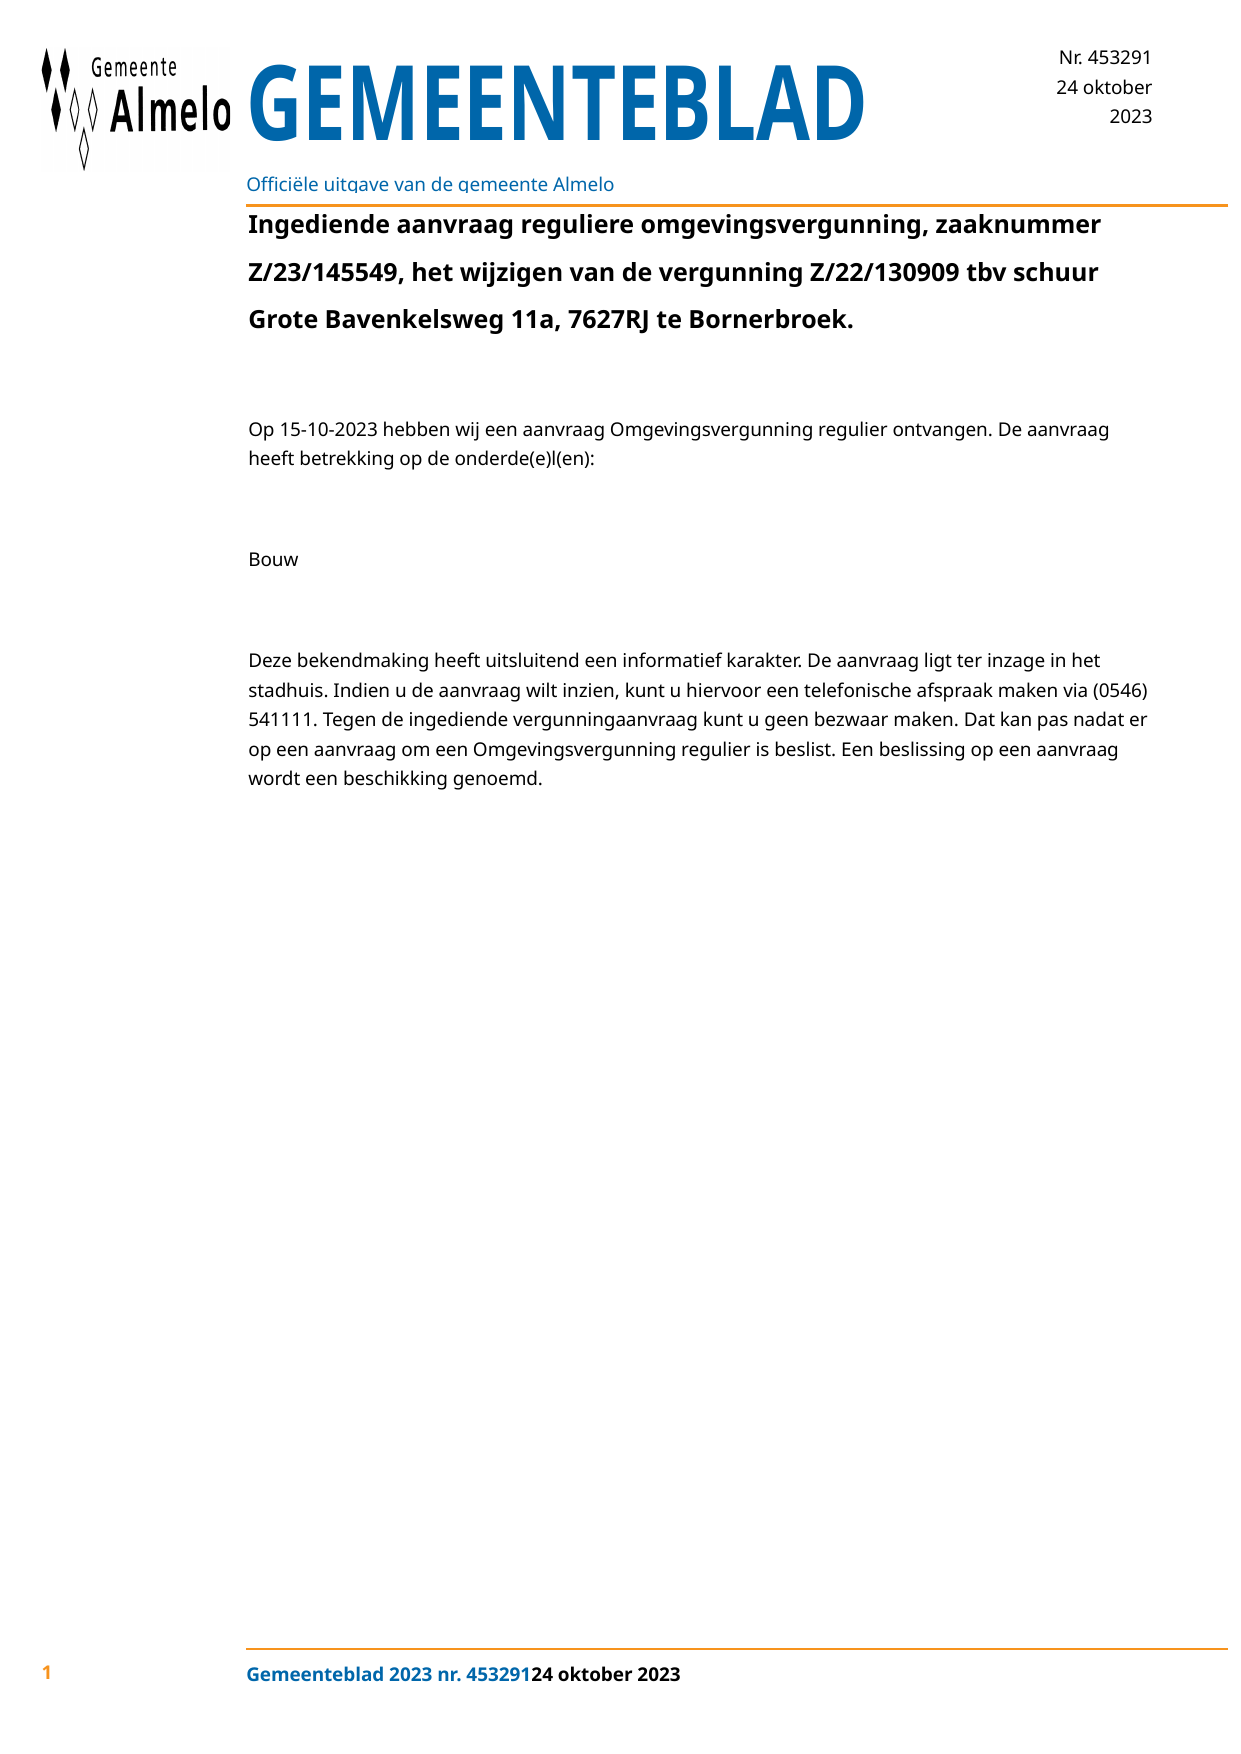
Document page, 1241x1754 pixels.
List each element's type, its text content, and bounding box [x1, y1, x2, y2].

picture [41, 47, 231, 172]
text Ingediende aanvraag reguliere omgevingsvergunning, zaaknummer Z/23/145549, het wijzigen van de vergunning Z/22/130909 tbv schuur Grote Bavenkelsweg 11a, 7627RJ te Bornerbroek. [248, 207, 1152, 336]
text Bouw [248, 546, 1152, 572]
text Deze bekendmaking heeft uitsluitend een informatief karakter. De aanvraag ligt ter inzage in het stadhuis. Indien u de aanvraag wilt inzien, kunt u hiervoor een telefonische afspraak maken via (0546) 541111. Tegen de ingediende vergunningaanvraag kunt u geen bezwaar maken. Dat kan pas nadat er op een aanvraag om een Omgevingsvergunning regulier is beslist. Een beslissing op een aanvraag wordt een beschikking genoemd. [248, 647, 1152, 791]
text Op 15-10-2023 hebben wij een aanvraag Omgevingsvergunning regulier ontvangen. De aanvraag heeft betrekking op de onderde(e)l(en): [248, 416, 1152, 471]
